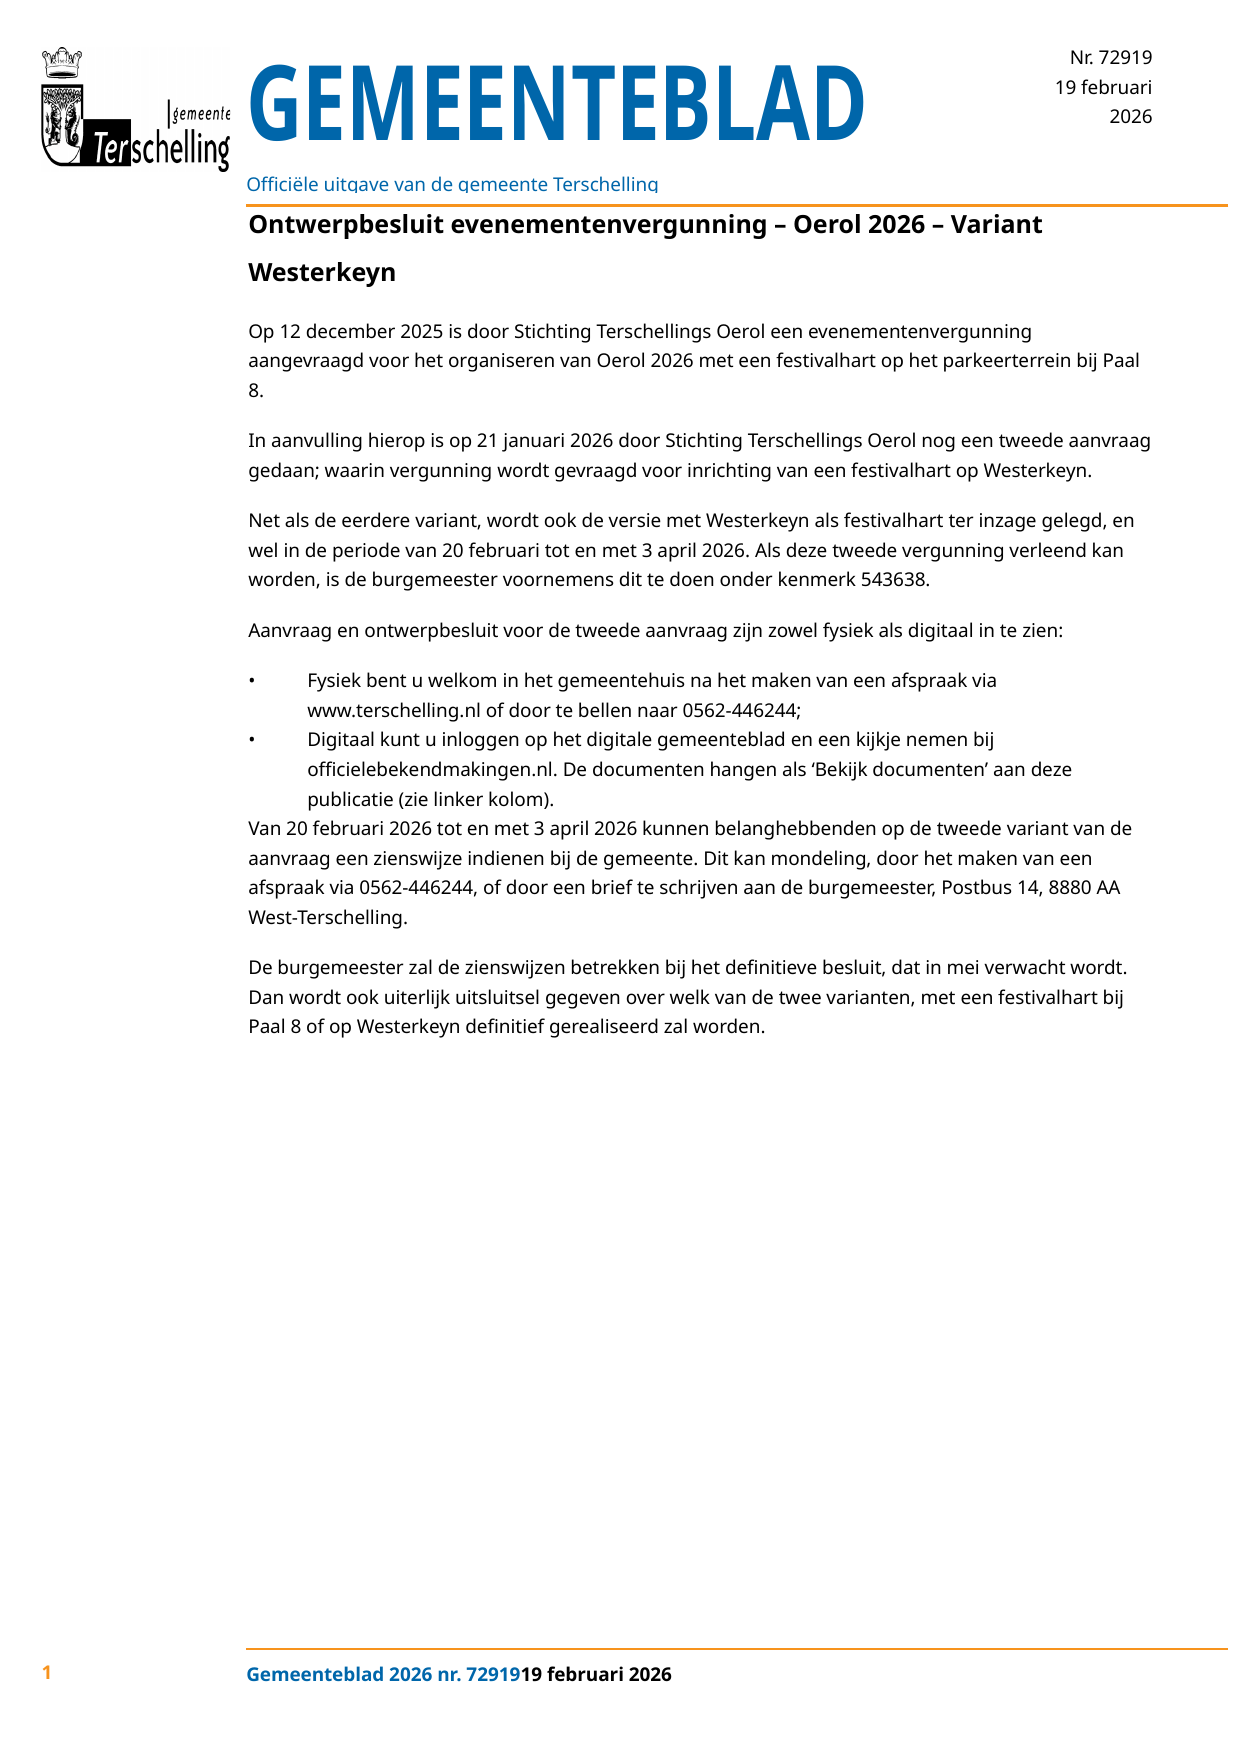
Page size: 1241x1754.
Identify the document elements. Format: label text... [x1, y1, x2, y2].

picture [41, 47, 231, 172]
text Ontwerpbesluit evenementenvergunning – Oerol 2026 – Variant Westerkeyn [248, 207, 1152, 288]
list Digitaal kunt u inloggen op het digitale gemeenteblad en een kijkje nemen bij officielebekendmakingen.nl. De documenten hangen als ‘Bekijk documenten’ aan deze publicatie (zie linker kolom). [248, 727, 1152, 812]
list Fysiek bent u welkom in het gemeentehuis na het maken van een afspraak via www.terschelling.nl of door te bellen naar 0562-446244; [248, 667, 1152, 723]
text Net als de eerdere variant, wordt ook de versie met Westerkeyn als festivalhart ter inzage gelegd, en wel in de periode van 20 februari tot en met 3 april 2026. Als deze tweede vergunning verleend kan worden, is de burgemeester voornemens dit te doen onder kenmerk 543638. [248, 507, 1152, 592]
text Aanvraag en ontwerpbesluit voor de tweede aanvraag zijn zowel fysiek als digitaal in te zien: [248, 617, 1152, 643]
text Van 20 februari 2026 tot en met 3 april 2026 kunnen belanghebbenden op de tweede variant van de aanvraag een zienswijze indienen bij de gemeente. Dit kan mondeling, door het maken van een afspraak via 0562-446244, of door een brief te schrijven aan de burgemeester, Postbus 14, 8880 AA West-Terschelling. [248, 815, 1152, 930]
text Op 12 december 2025 is door Stichting Terschellings Oerol een evenementenvergunning aangevraagd voor het organiseren van Oerol 2026 met een festivalhart op het parkeerterrein bij Paal 8. [248, 318, 1152, 403]
text In aanvulling hierop is op 21 januari 2026 door Stichting Terschellings Oerol nog een tweede aanvraag gedaan; waarin vergunning wordt gevraagd voor inrichting van een festivalhart op Westerkeyn. [248, 427, 1152, 483]
text De burgemeester zal de zienswijzen betrekken bij het definitieve besluit, dat in mei verwacht wordt. Dan wordt ook uiterlijk uitsluitsel gegeven over welk van de twee varianten, met een festivalhart bij Paal 8 of op Westerkeyn definitief gerealiseerd zal worden. [248, 954, 1152, 1039]
